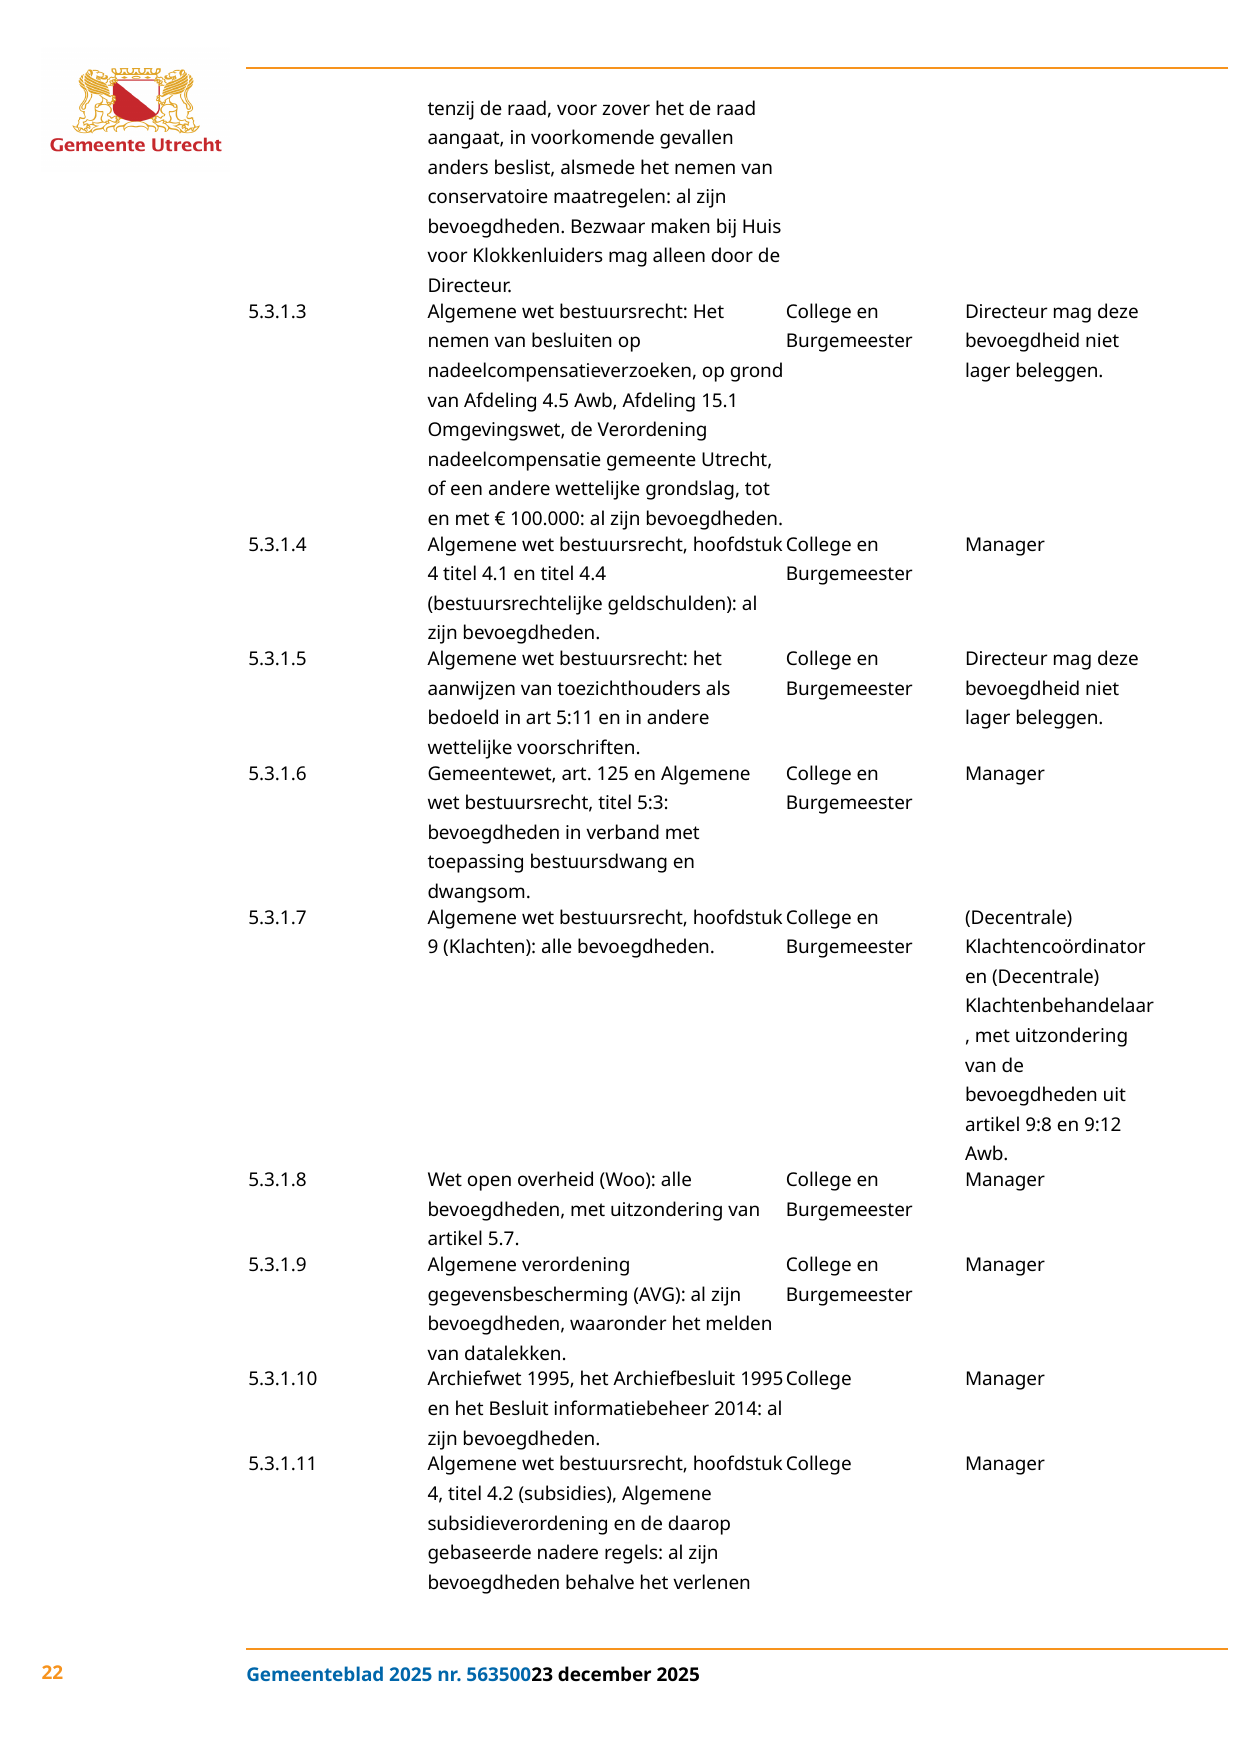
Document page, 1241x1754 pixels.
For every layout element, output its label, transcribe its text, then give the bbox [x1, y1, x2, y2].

table_cell Manager [965, 531, 1152, 645]
table_cell College en Burgemeester [786, 904, 965, 1166]
table_cell 5.3.1.5 [248, 645, 427, 760]
table_cell Algemene wet bestuursrecht, hoofdstuk 4, titel 4.2 (subsidies), Algemene subsidieverordening en de daarop gebaseerde nadere regels: al zijn bevoegdheden behalve het verlenen [427, 1451, 786, 1594]
table_cell (Decentrale) Klachtencoördinator en (Decentrale) Klachtenbehandelaar, met uitzondering van de bevoegdheden uit artikel 9:8 en 9:12 Awb. [965, 904, 1152, 1166]
table_cell Algemene wet bestuursrecht, hoofdstuk 9 (Klachten): alle bevoegdheden. [427, 904, 786, 1166]
table_cell College en Burgemeester [786, 1251, 965, 1366]
table_cell 5.3.1.7 [248, 904, 427, 1166]
table_cell tenzij de raad, voor zover het de raad aangaat, in voorkomende gevallen anders beslist, alsmede het nemen van conservatoire maatregelen: al zijn bevoegdheden. Bezwaar maken bij Huis voor Klokkenluiders mag alleen door de Directeur. [427, 95, 786, 298]
table_cell [248, 95, 427, 298]
table_cell Manager [965, 760, 1152, 904]
table_cell Algemene wet bestuursrecht, hoofdstuk 4 titel 4.1 en titel 4.4 (bestuursrechtelijke geldschulden): al zijn bevoegdheden. [427, 531, 786, 645]
table_cell Archiefwet 1995, het Archiefbesluit 1995 en het Besluit informatiebeheer 2014: al zijn bevoegdheden. [427, 1366, 786, 1451]
picture [41, 47, 231, 172]
table_cell College [786, 1366, 965, 1451]
table_cell 5.3.1.6 [248, 760, 427, 904]
table_cell 5.3.1.11 [248, 1451, 427, 1594]
table_cell College en Burgemeester [786, 531, 965, 645]
table_cell Gemeentewet, art. 125 en Algemene wet bestuursrecht, titel 5:3: bevoegdheden in verband met toepassing bestuursdwang en dwangsom. [427, 760, 786, 904]
table_cell 5.3.1.3 [248, 298, 427, 531]
table_cell 5.3.1.8 [248, 1166, 427, 1251]
table_cell Manager [965, 1451, 1152, 1594]
table_cell Wet open overheid (Woo): alle bevoegdheden, met uitzondering van artikel 5.7. [427, 1166, 786, 1251]
table_cell Directeur mag deze bevoegdheid niet lager beleggen. [965, 645, 1152, 760]
table_cell 5.3.1.9 [248, 1251, 427, 1366]
table_cell College [786, 1451, 965, 1594]
table_cell Manager [965, 1166, 1152, 1251]
table_cell [786, 95, 965, 298]
table_cell College en Burgemeester [786, 1166, 965, 1251]
table_cell Algemene wet bestuursrecht: het aanwijzen van toezichthouders als bedoeld in art 5:11 en in andere wettelijke voorschriften. [427, 645, 786, 760]
table_cell Manager [965, 1366, 1152, 1451]
table_cell 5.3.1.10 [248, 1366, 427, 1451]
table_cell College en Burgemeester [786, 298, 965, 531]
table_cell Algemene wet bestuursrecht: Het nemen van besluiten op nadeelcompensatieverzoeken, op grond van Afdeling 4.5 Awb, Afdeling 15.1 Omgevingswet, de Verordening nadeelcompensatie gemeente Utrecht, of een andere wettelijke grondslag, tot en met € 100.000: al zijn bevoegdheden. [427, 298, 786, 531]
table_cell Algemene verordening gegevensbescherming (AVG): al zijn bevoegdheden, waaronder het melden van datalekken. [427, 1251, 786, 1366]
table_cell Directeur mag deze bevoegdheid niet lager beleggen. [965, 298, 1152, 531]
table_cell [965, 95, 1152, 298]
table_cell College en Burgemeester [786, 645, 965, 760]
table_cell 5.3.1.4 [248, 531, 427, 645]
table_cell Manager [965, 1251, 1152, 1366]
table_cell College en Burgemeester [786, 760, 965, 904]
